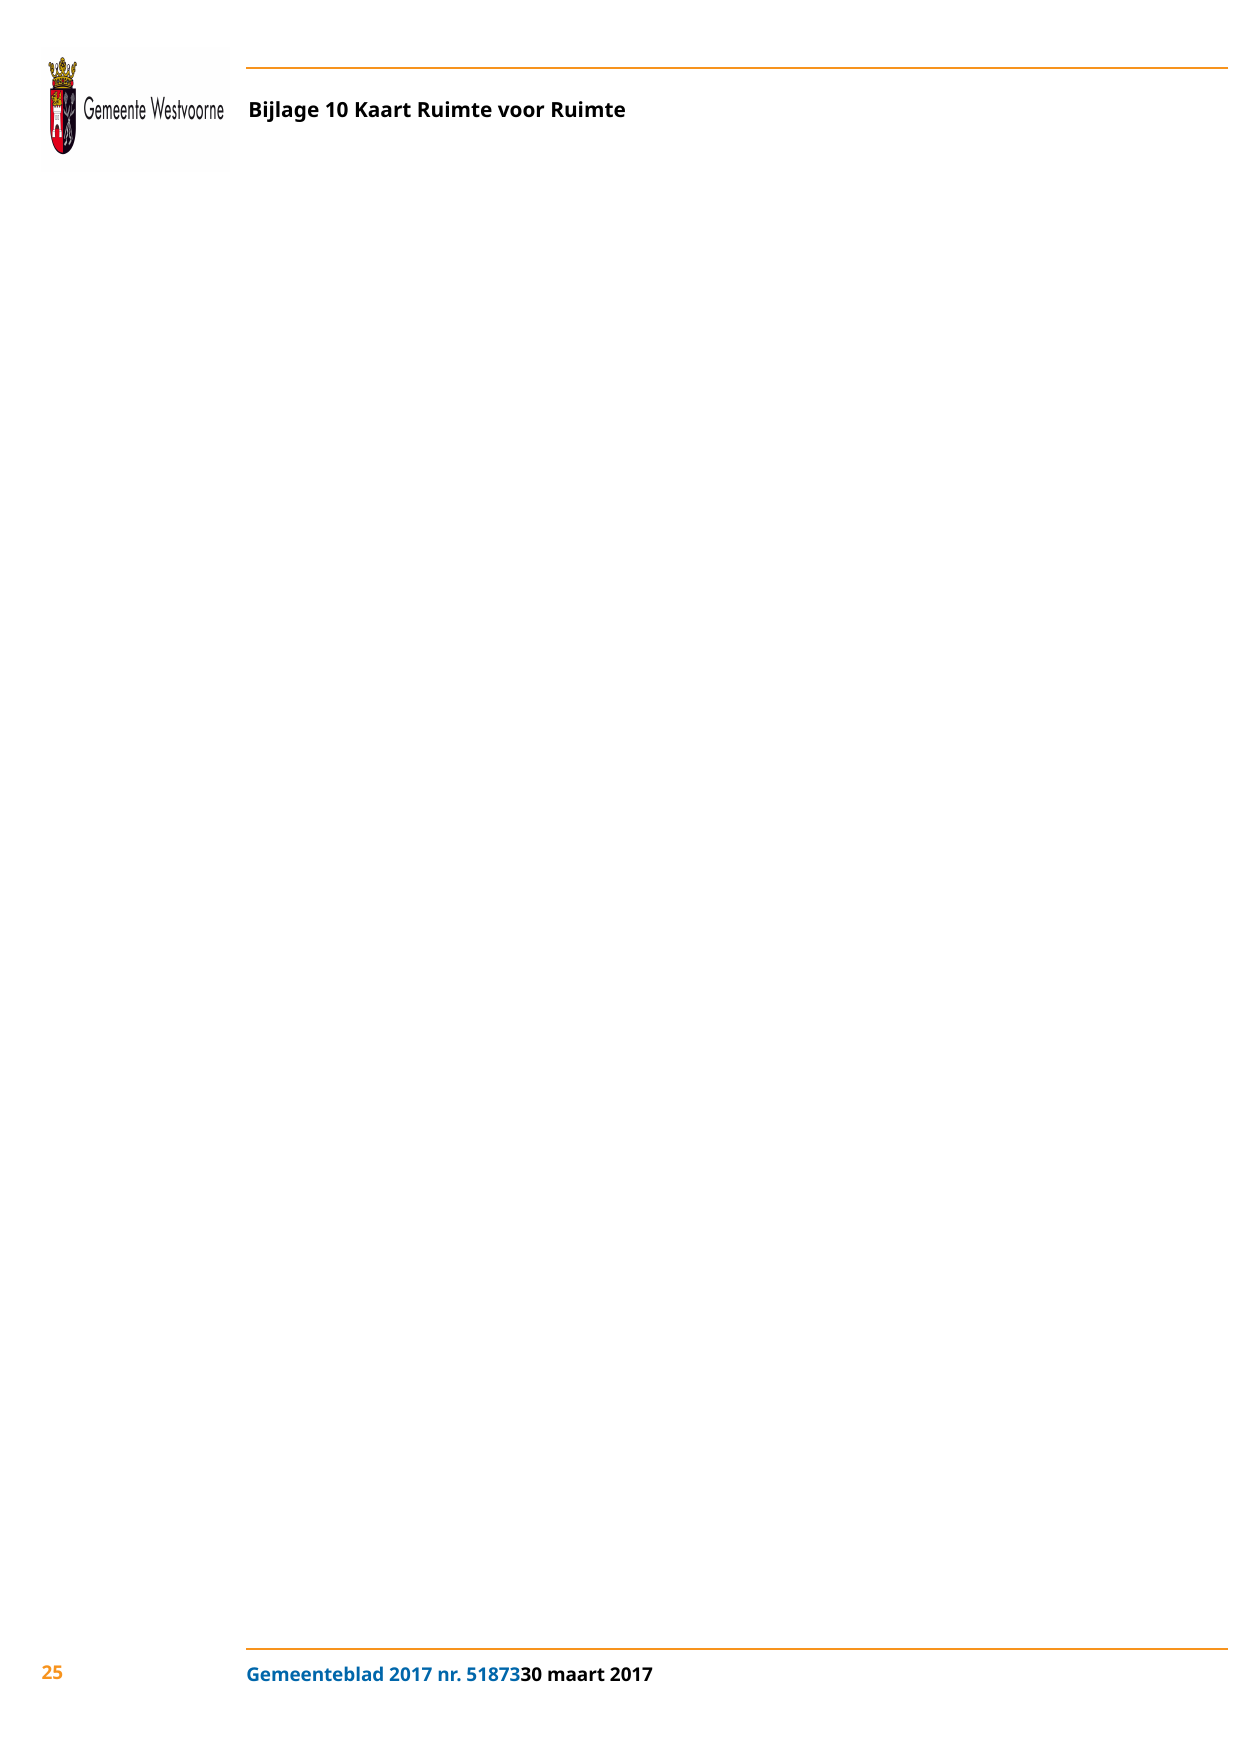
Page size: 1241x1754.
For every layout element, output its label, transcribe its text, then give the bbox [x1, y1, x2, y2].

text Bijlage 10 Kaart Ruimte voor Ruimte [248, 95, 1152, 123]
picture [41, 47, 231, 172]
